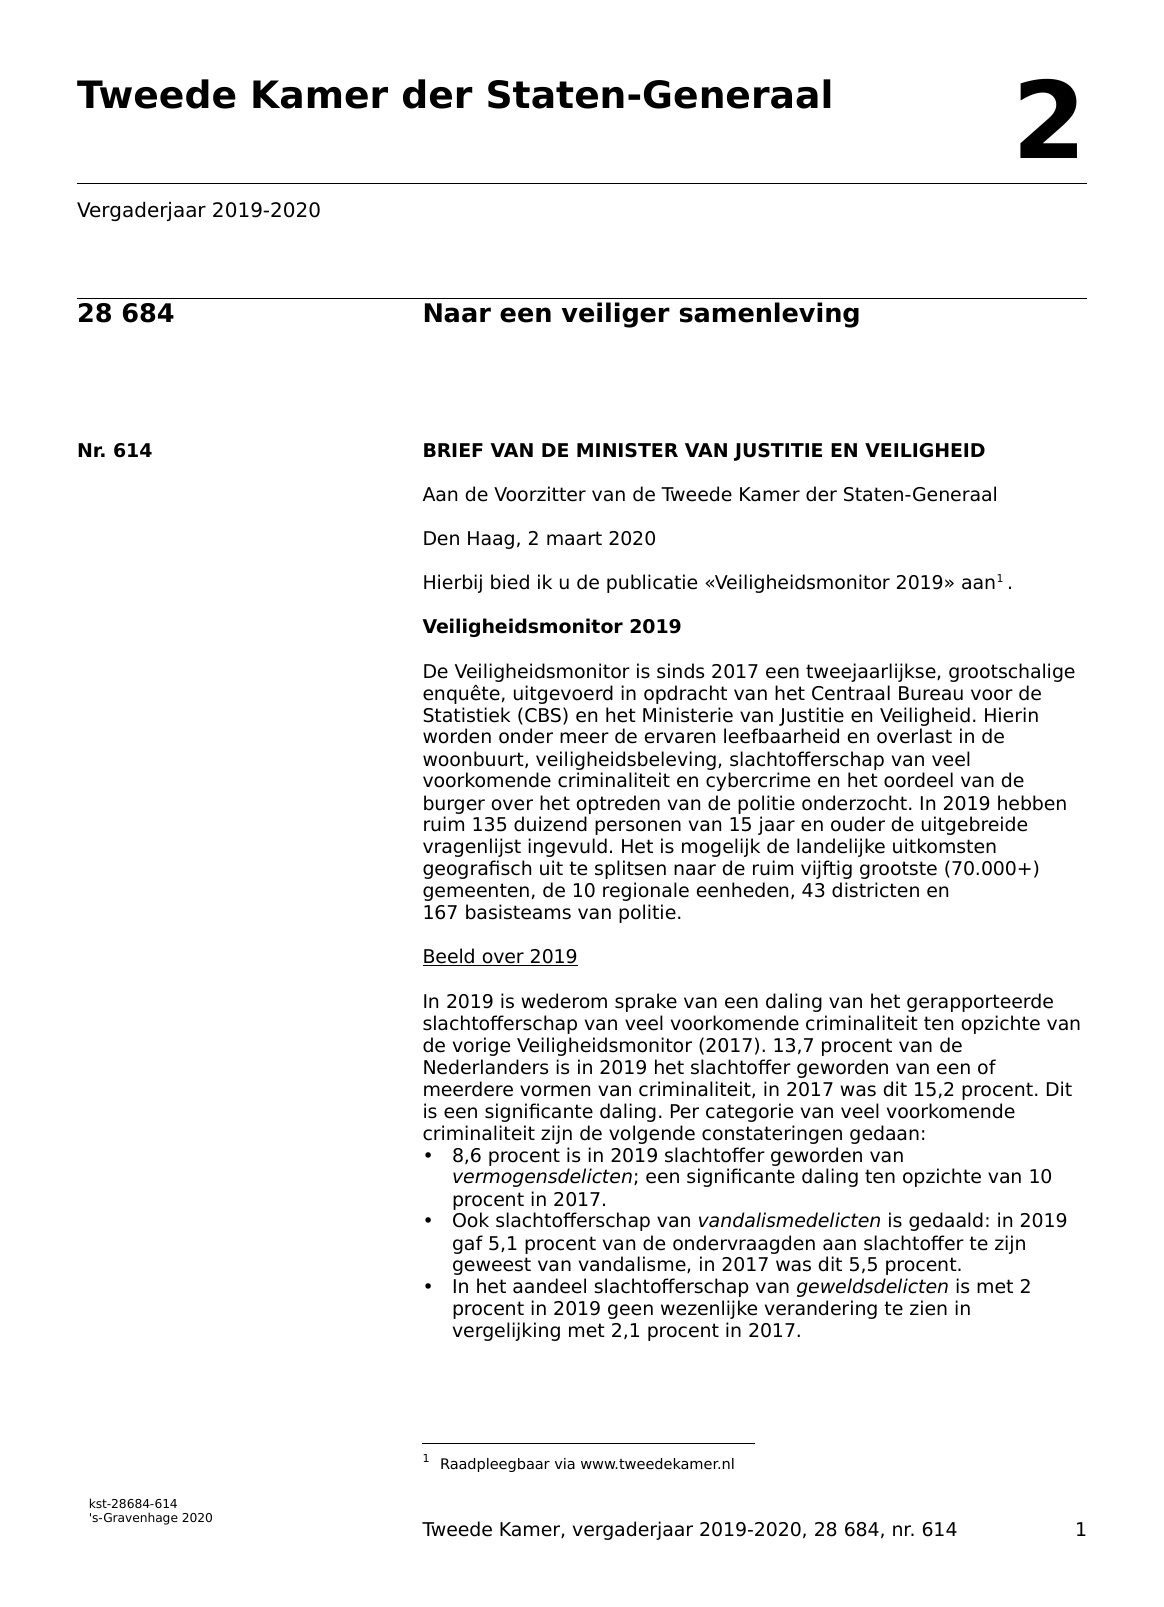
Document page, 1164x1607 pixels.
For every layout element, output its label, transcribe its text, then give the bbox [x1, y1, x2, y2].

subtitle Veiligheidsmonitor 2019 [422, 616, 1087, 638]
text • 8,6 procent is in 2019 slachtoffer geworden van vermogensdelicten; een significante daling ten opzichte van 10 procent in 2017. [422, 1144, 1087, 1210]
text • Ook slachtofferschap van vandalismedelicten is gedaald: in 2019 gaf 5,1 procent van de ondervraagden aan slachtoffer te zijn geweest van vandalisme, in 2017 was dit 5,5 procent. [422, 1210, 1087, 1276]
text Den Haag, 2 maart 2020 [422, 528, 1087, 550]
table_cell Vergaderjaar 2019-2020 [77, 184, 1087, 298]
subtitle 28 684 Naar een veiliger samenleving [77, 299, 1087, 329]
text • In het aandeel slachtofferschap van geweldsdelicten is met 2 procent in 2019 geen wezenlijke verandering te zien in vergelijking met 2,1 procent in 2017. [422, 1276, 1087, 1342]
text De Veiligheidsmonitor is sinds 2017 een tweejaarlijkse, grootschalige enquête, uitgevoerd in opdracht van het Centraal Bureau voor de Statistiek (CBS) en het Ministerie van Justitie en Veiligheid. Hierin worden onder meer de ervaren leefbaarheid en overlast in de woonbuurt, veiligheidsbeleving, slachtofferschap van veel voorkomende criminaliteit en cybercrime en het oordeel van de burger over het optreden van de politie onderzocht. In 2019 hebben ruim 135 duizend personen van 15 jaar en ouder de uitgebreide vragenlijst ingevuld. Het is mogelijk de landelijke uitkomsten geografisch uit te splitsen naar de ruim vijftig grootste (70.000+) gemeenten, de 10 regionale eenheden, 43 districten en 167 basisteams van politie. [422, 661, 1087, 924]
subtitle Beeld over 2019 [422, 946, 1087, 968]
text Raadpleegbaar via www.tweedekamer.nl [422, 1452, 1087, 1474]
text kst-28684-614 [88, 1497, 323, 1511]
table_header Tweede Kamer der Staten-Generaal [77, 59, 886, 183]
table_header 2 [886, 59, 1087, 183]
subtitle Nr. 614 BRIEF VAN DE MINISTER VAN JUSTITIE EN VEILIGHEID [77, 440, 1087, 462]
text 's-Gravenhage 2020 [88, 1511, 323, 1525]
text Hierbij bied ik u de publicatie «Veiligheidsmonitor 2019» aan. [422, 572, 1087, 594]
text Aan de Voorzitter van de Tweede Kamer der Staten-Generaal [422, 484, 1087, 506]
text In 2019 is wederom sprake van een daling van het gerapporteerde slachtofferschap van veel voorkomende criminaliteit ten opzichte van de vorige Veiligheidsmonitor (2017). 13,7 procent van de Nederlanders is in 2019 het slachtoffer geworden van een of meerdere vormen van criminaliteit, in 2017 was dit 15,2 procent. Dit is een significante daling. Per categorie van veel voorkomende criminaliteit zijn de volgende constateringen gedaan: [422, 991, 1087, 1144]
